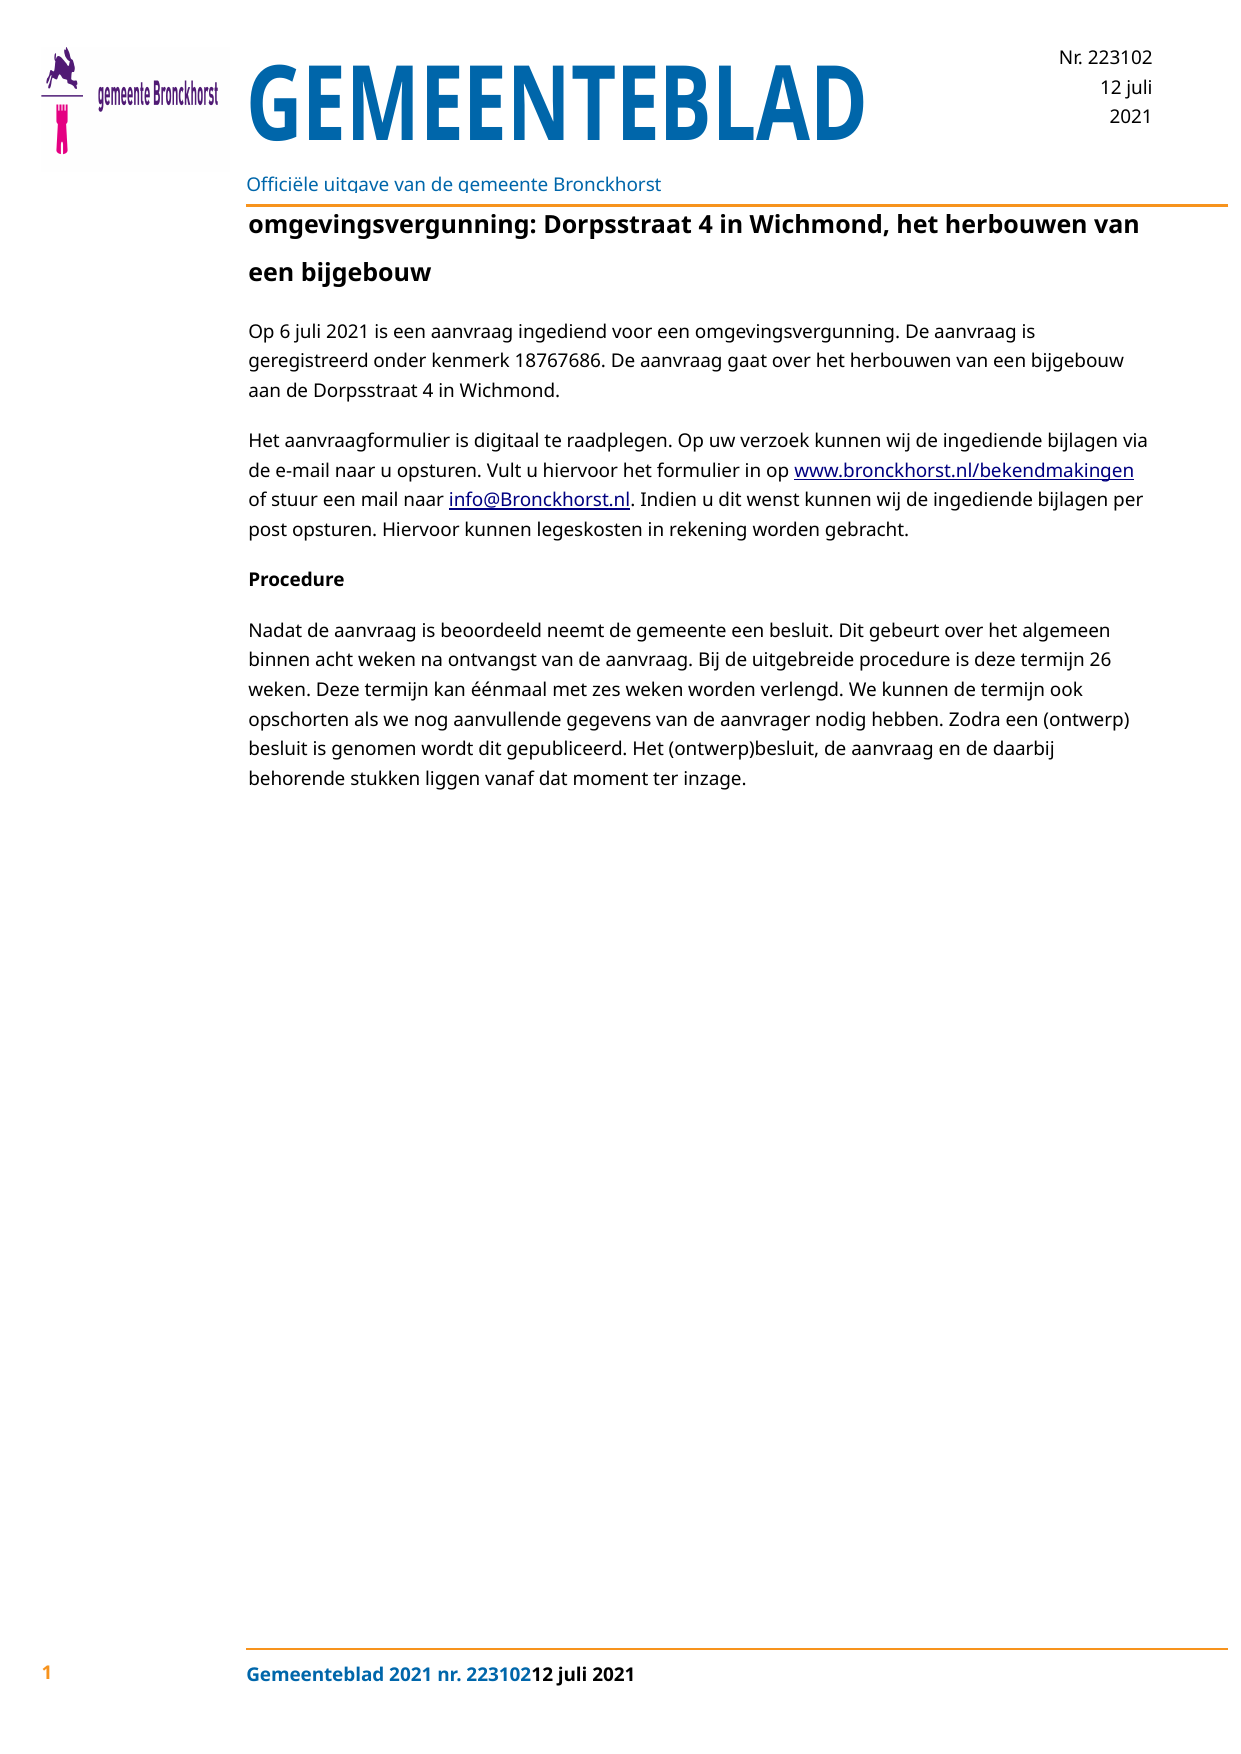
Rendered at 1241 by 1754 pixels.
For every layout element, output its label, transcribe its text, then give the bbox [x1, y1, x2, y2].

text Procedure [248, 567, 1152, 592]
picture [41, 47, 231, 172]
text Nadat de aanvraag is beoordeeld neemt de gemeente een besluit. Dit gebeurt over het algemeen binnen acht weken na ontvangst van de aanvraag. Bij de uitgebreide procedure is deze termijn 26 weken. Deze termijn kan éénmaal met zes weken worden verlengd. We kunnen de termijn ook opschorten als we nog aanvullende gegevens van de aanvrager nodig hebben. Zodra een (ontwerp) besluit is genomen wordt dit gepubliceerd. Het (ontwerp)besluit, de aanvraag en de daarbij behorende stukken liggen vanaf dat moment ter inzage. [248, 617, 1152, 791]
text omgevingsvergunning: Dorpsstraat 4 in Wichmond, het herbouwen van een bijgebouw [248, 207, 1152, 288]
text Het aanvraagformulier is digitaal te raadplegen. Op uw verzoek kunnen wij de ingediende bijlagen via de e-mail naar u opsturen. Vult u hiervoor het formulier in op www.bronckhorst.nl/bekendmakingen of stuur een mail naar info@Bronckhorst.nl. Indien u dit wenst kunnen wij de ingediende bijlagen per post opsturen. Hiervoor kunnen legeskosten in rekening worden gebracht. [248, 427, 1152, 542]
text Op 6 juli 2021 is een aanvraag ingediend voor een omgevingsvergunning. De aanvraag is geregistreerd onder kenmerk 18767686. De aanvraag gaat over het herbouwen van een bijgebouw aan de Dorpsstraat 4 in Wichmond. [248, 318, 1152, 403]
